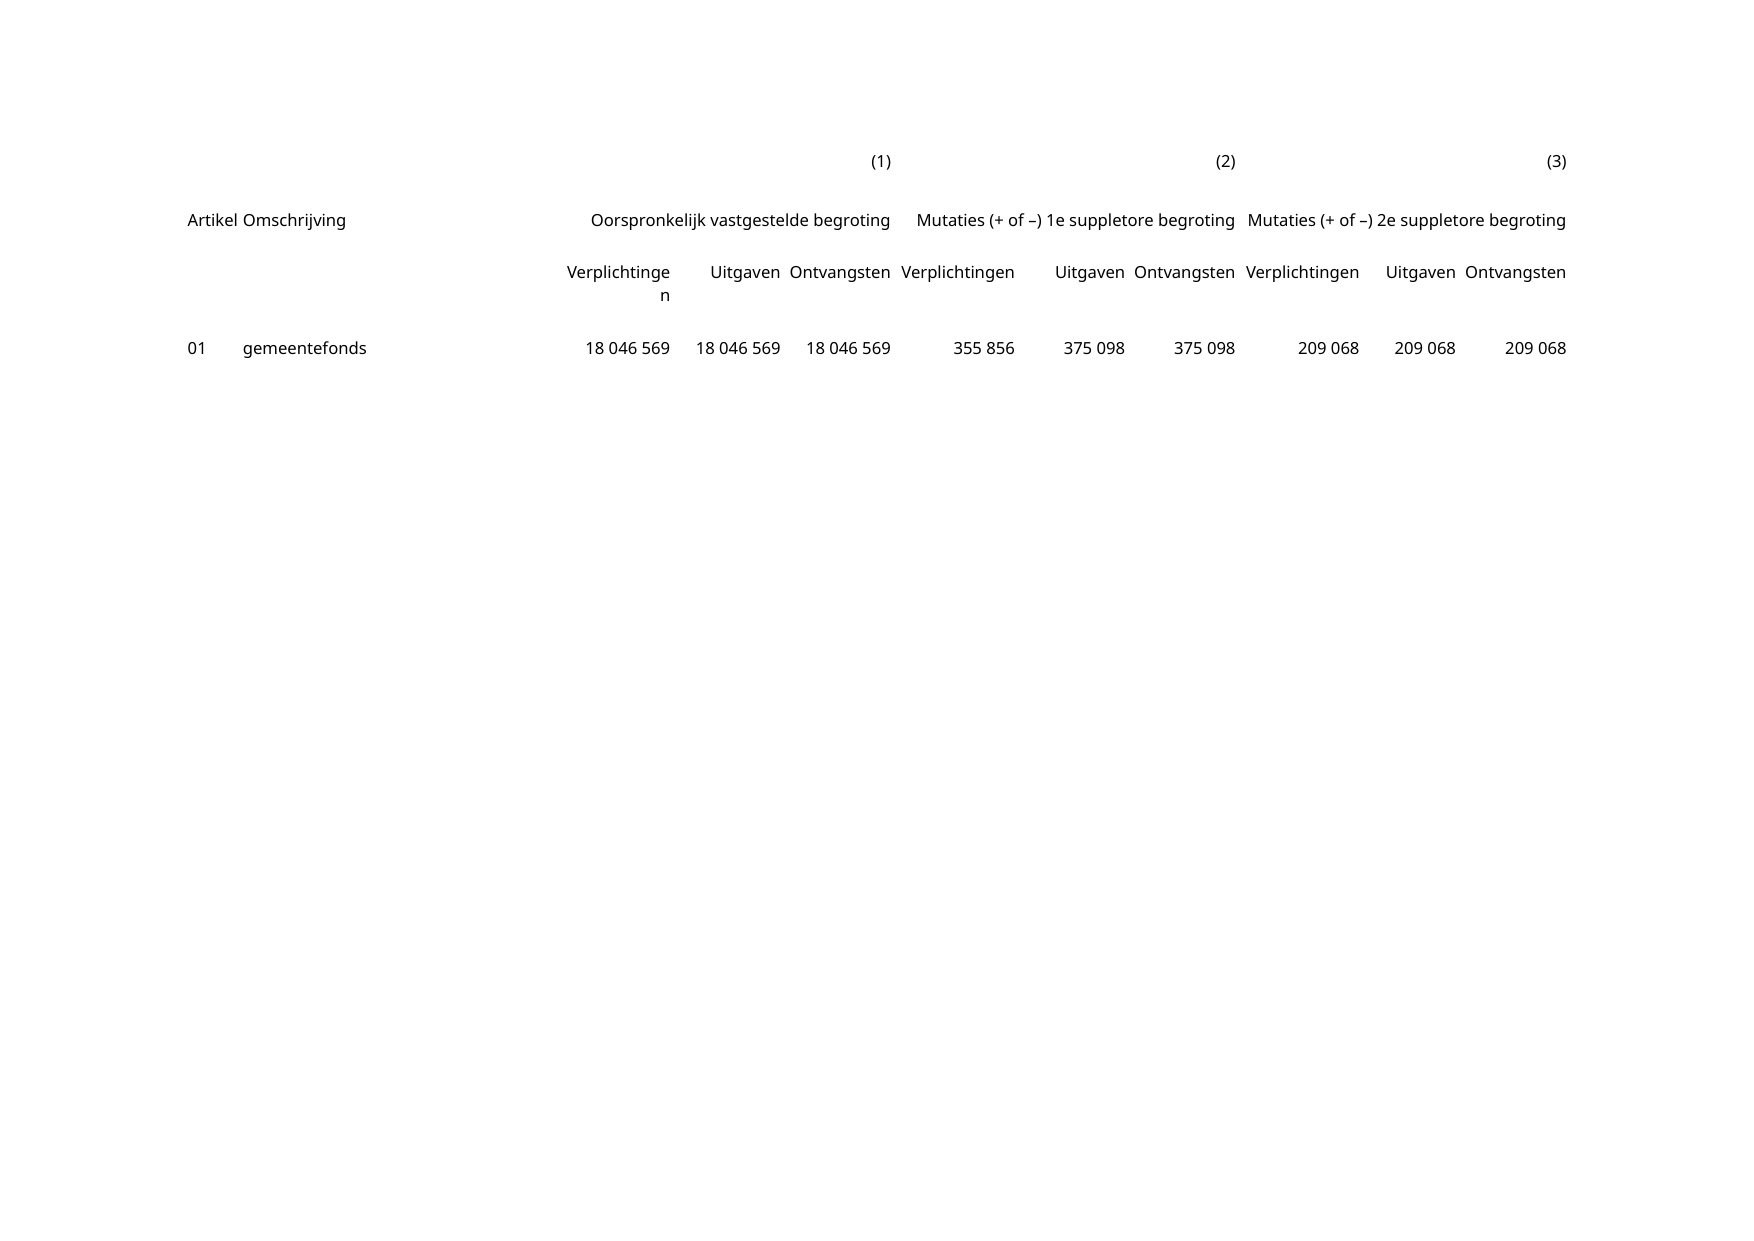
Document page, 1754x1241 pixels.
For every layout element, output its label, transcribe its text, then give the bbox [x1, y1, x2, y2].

table_header [243, 150, 560, 208]
table_cell Omschrijving [243, 209, 560, 261]
table_cell Oorspronkelijk vastgestelde begroting [560, 209, 891, 261]
table_cell Ontvangsten [1125, 261, 1235, 337]
table_cell 209 068 [1235, 337, 1359, 389]
table_cell 355 856 [891, 337, 1015, 389]
table_header (1) [560, 150, 891, 208]
table_cell Verplichtingen [1235, 261, 1359, 337]
table_cell Ontvangsten [1456, 261, 1566, 337]
table_cell Uitgaven [670, 261, 780, 337]
table_cell Uitgaven [1359, 261, 1456, 337]
table_cell 18 046 569 [670, 337, 780, 389]
table_cell Mutaties (+ of –) 1e suppletore begroting [891, 209, 1235, 261]
table_cell Ontvangsten [780, 261, 891, 337]
table_cell 209 068 [1456, 337, 1566, 389]
table_header (3) [1235, 150, 1566, 208]
table_cell [243, 261, 560, 337]
table_cell Mutaties (+ of –) 2e suppletore begroting [1235, 209, 1566, 261]
table_cell 209 068 [1359, 337, 1456, 389]
table_cell [188, 261, 243, 337]
table_header [188, 150, 243, 208]
table_cell Verplichtingen [560, 261, 670, 337]
table_cell 01 [188, 337, 243, 389]
table_cell Uitgaven [1015, 261, 1125, 337]
table_cell 375 098 [1015, 337, 1125, 389]
table_cell gemeentefonds [243, 337, 560, 389]
table_cell Artikel [188, 209, 243, 261]
table_cell 18 046 569 [780, 337, 891, 389]
table_cell 375 098 [1125, 337, 1235, 389]
table_header (2) [891, 150, 1235, 208]
table_cell Verplichtingen [891, 261, 1015, 337]
table_cell 18 046 569 [560, 337, 670, 389]
